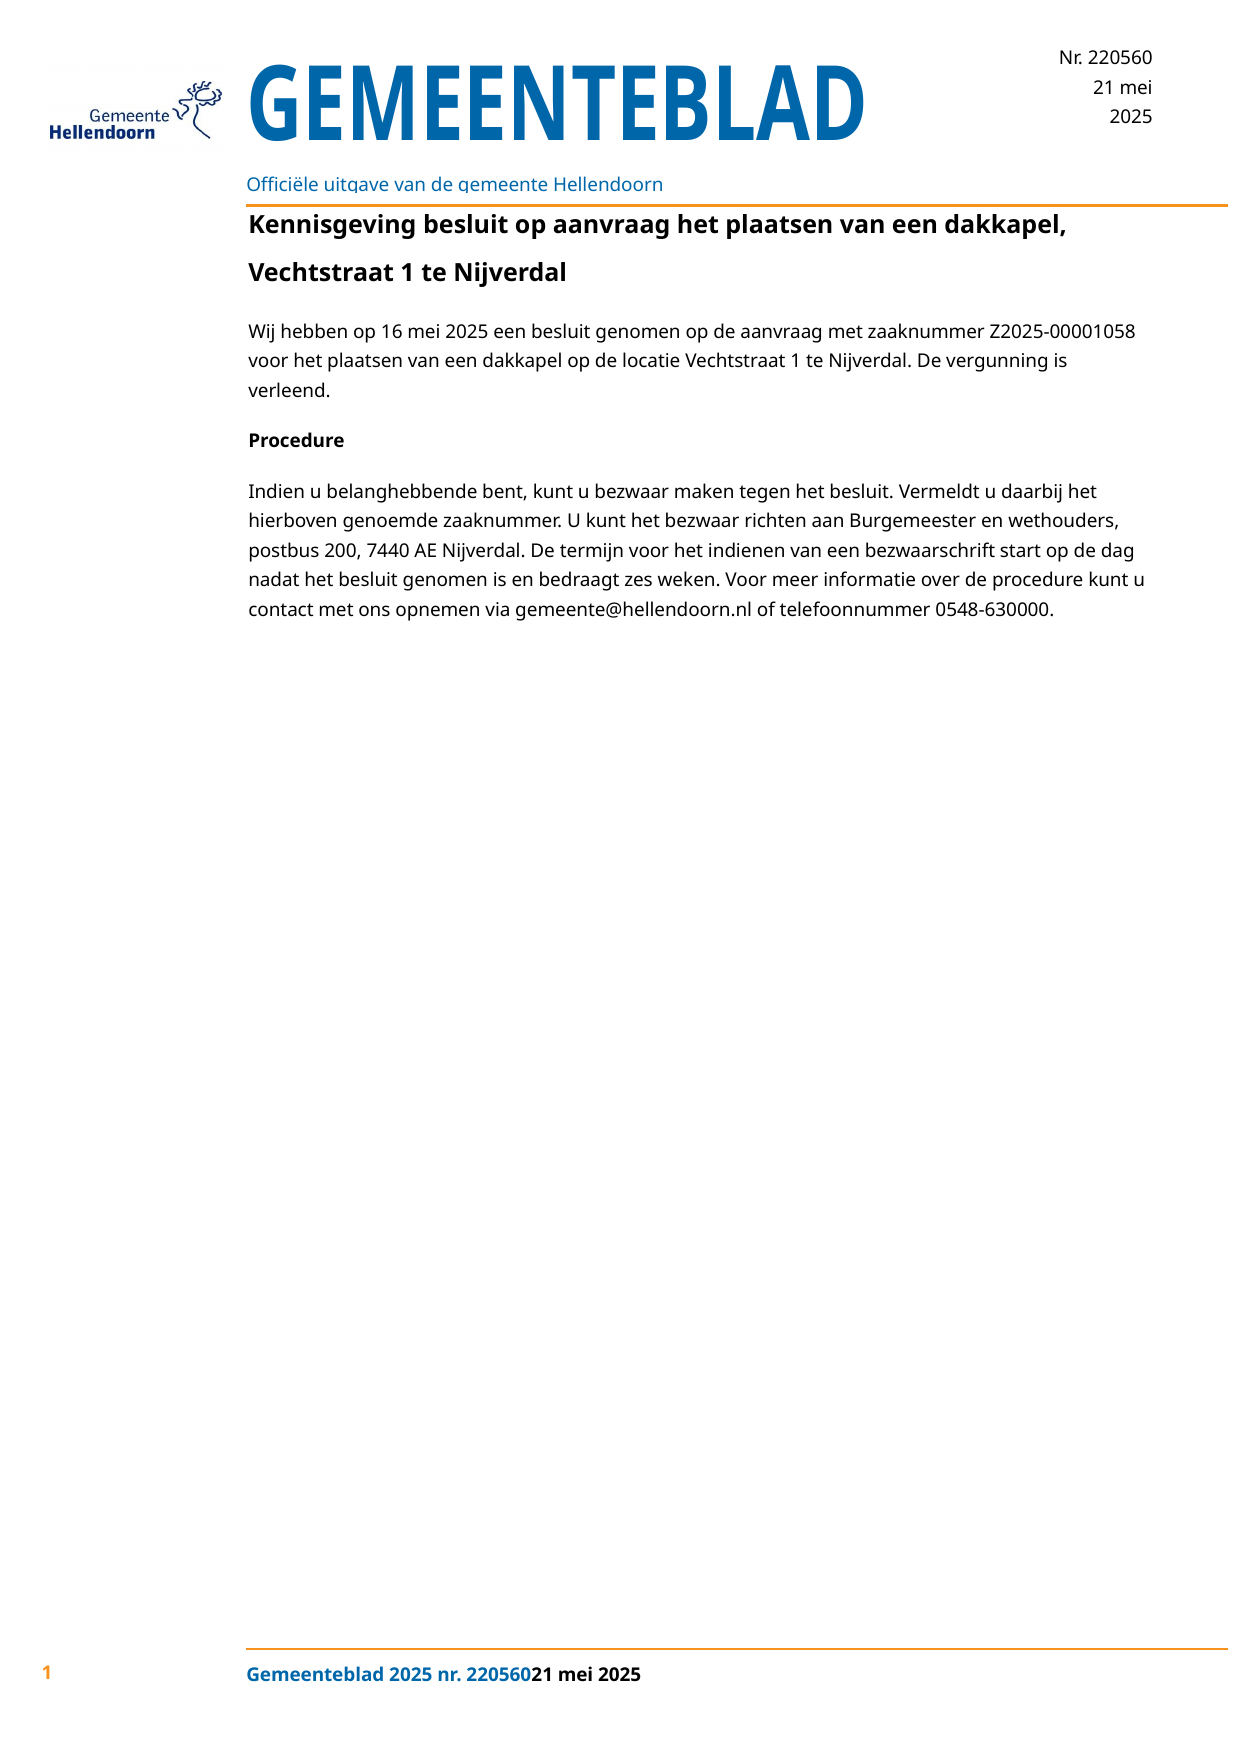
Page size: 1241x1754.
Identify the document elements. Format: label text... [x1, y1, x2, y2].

text Indien u belanghebbende bent, kunt u bezwaar maken tegen het besluit. Vermeldt u daarbij het hierboven genoemde zaaknummer. U kunt het bezwaar richten aan Burgemeester en wethouders, postbus 200, 7440 AE Nijverdal. De termijn voor het indienen van een bezwaarschrift start op de dag nadat het besluit genomen is en bedraagt zes weken. Voor meer informatie over de procedure kunt u contact met ons opnemen via gemeente@hellendoorn.nl of telefoonnummer 0548-630000. [248, 478, 1152, 622]
picture [41, 47, 231, 172]
text Wij hebben op 16 mei 2025 een besluit genomen op de aanvraag met zaaknummer Z2025-00001058 voor het plaatsen van een dakkapel op de locatie Vechtstraat 1 te Nijverdal. De vergunning is verleend. [248, 318, 1152, 403]
text Procedure [248, 427, 1152, 453]
text Kennisgeving besluit op aanvraag het plaatsen van een dakkapel, Vechtstraat 1 te Nijverdal [248, 207, 1152, 288]
